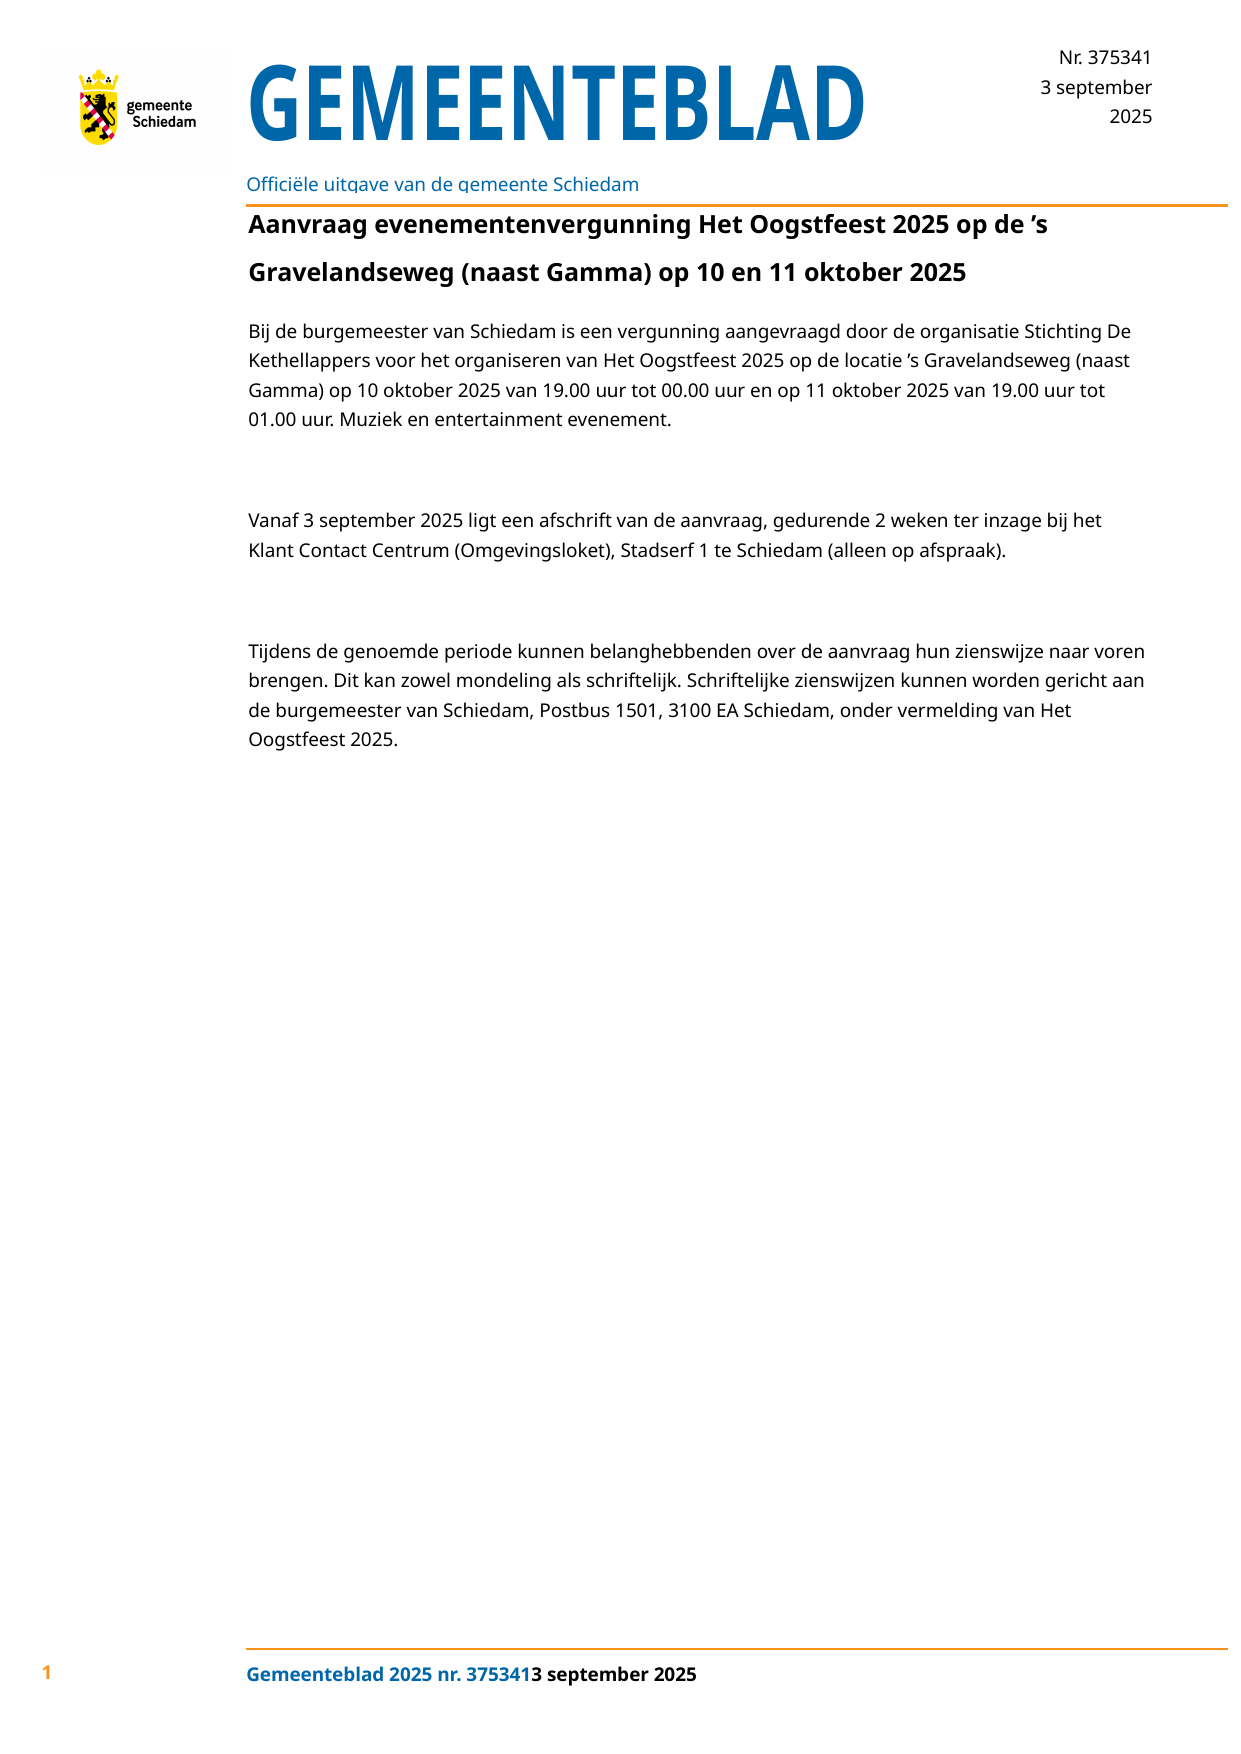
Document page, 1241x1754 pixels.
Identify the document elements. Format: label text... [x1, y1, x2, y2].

picture [41, 47, 231, 172]
text Vanaf 3 september 2025 ligt een afschrift van de aanvraag, gedurende 2 weken ter inzage bij het Klant Contact Centrum (Omgevingsloket), Stadserf 1 te Schiedam (alleen op afspraak). [248, 507, 1152, 563]
text Aanvraag evenementenvergunning Het Oogstfeest 2025 op de ’s Gravelandseweg (naast Gamma) op 10 en 11 oktober 2025 [248, 207, 1152, 288]
text Bij de burgemeester van Schiedam is een vergunning aangevraagd door de organisatie Stichting De Kethellappers voor het organiseren van Het Oogstfeest 2025 op de locatie ’s Gravelandseweg (naast Gamma) op 10 oktober 2025 van 19.00 uur tot 00.00 uur en op 11 oktober 2025 van 19.00 uur tot 01.00 uur. Muziek en entertainment evenement. [248, 318, 1152, 432]
text Tijdens de genoemde periode kunnen belanghebbenden over de aanvraag hun zienswijze naar voren brengen. Dit kan zowel mondeling als schriftelijk. Schriftelijke zienswijzen kunnen worden gericht aan de burgemeester van Schiedam, Postbus 1501, 3100 EA Schiedam, onder vermelding van Het Oogstfeest 2025. [248, 638, 1152, 752]
